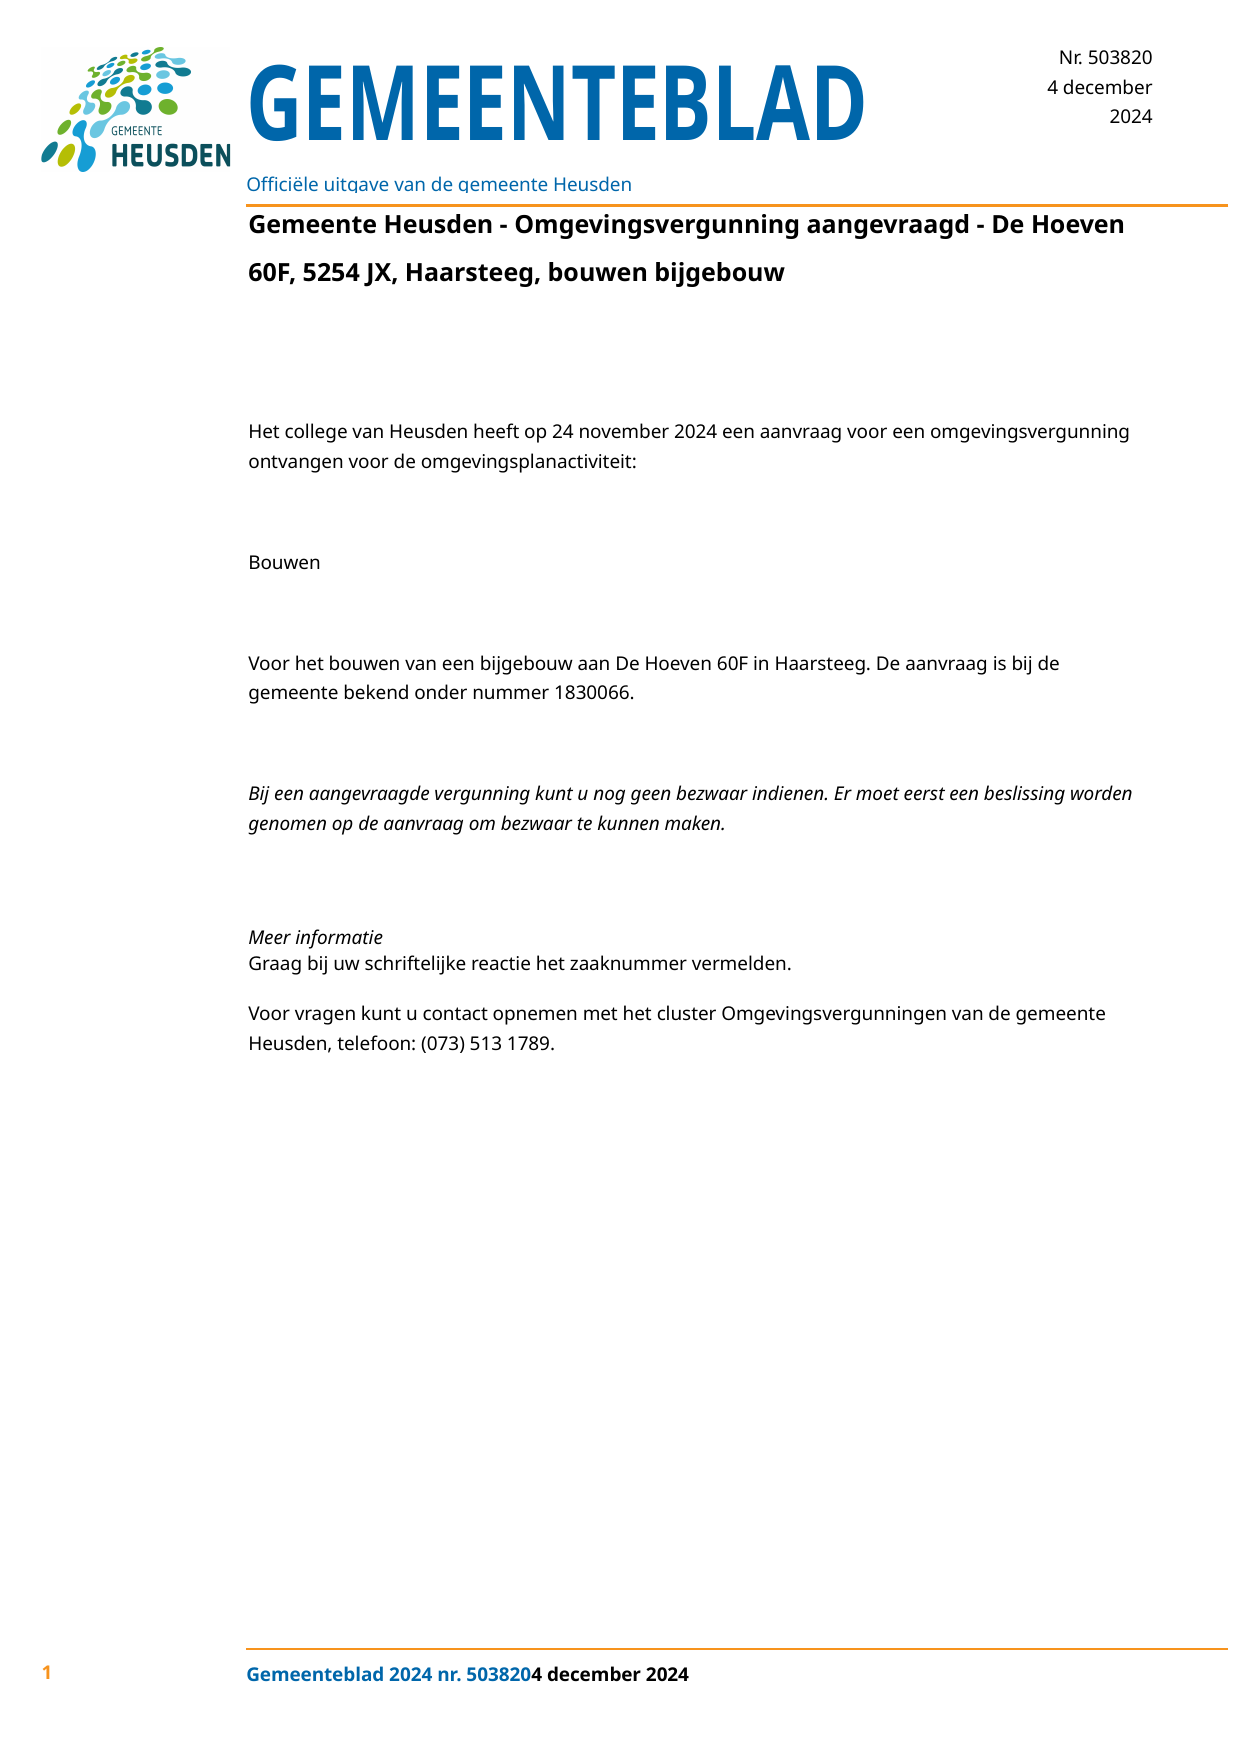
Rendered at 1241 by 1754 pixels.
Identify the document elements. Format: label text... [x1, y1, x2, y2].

text Het college van Heusden heeft op 24 november 2024 een aanvraag voor een omgevingsvergunning ontvangen voor de omgevingsplanactiviteit: [248, 419, 1152, 474]
picture [41, 47, 231, 172]
text Graag bij uw schriftelijke reactie het zaaknummer vermelden. [248, 950, 1152, 976]
text Meer informatie [248, 924, 1152, 950]
text Gemeente Heusden - Omgevingsvergunning aangevraagd - De Hoeven 60F, 5254 JX, Haarsteeg, bouwen bijgebouw [248, 207, 1152, 288]
text Voor vragen kunt u contact opnemen met het cluster Omgevingsvergunningen van de gemeente Heusden, telefoon: (073) 513 1789. [248, 1001, 1152, 1056]
text Bouwen [248, 549, 1152, 575]
text Bij een aangevraagde vergunning kunt u nog geen bezwaar indienen. Er moet eerst een beslissing worden genomen op de aanvraag om bezwaar te kunnen maken. [248, 780, 1152, 836]
text Voor het bouwen van een bijgebouw aan De Hoeven 60F in Haarsteeg. De aanvraag is bij de gemeente bekend onder nummer 1830066. [248, 650, 1152, 705]
